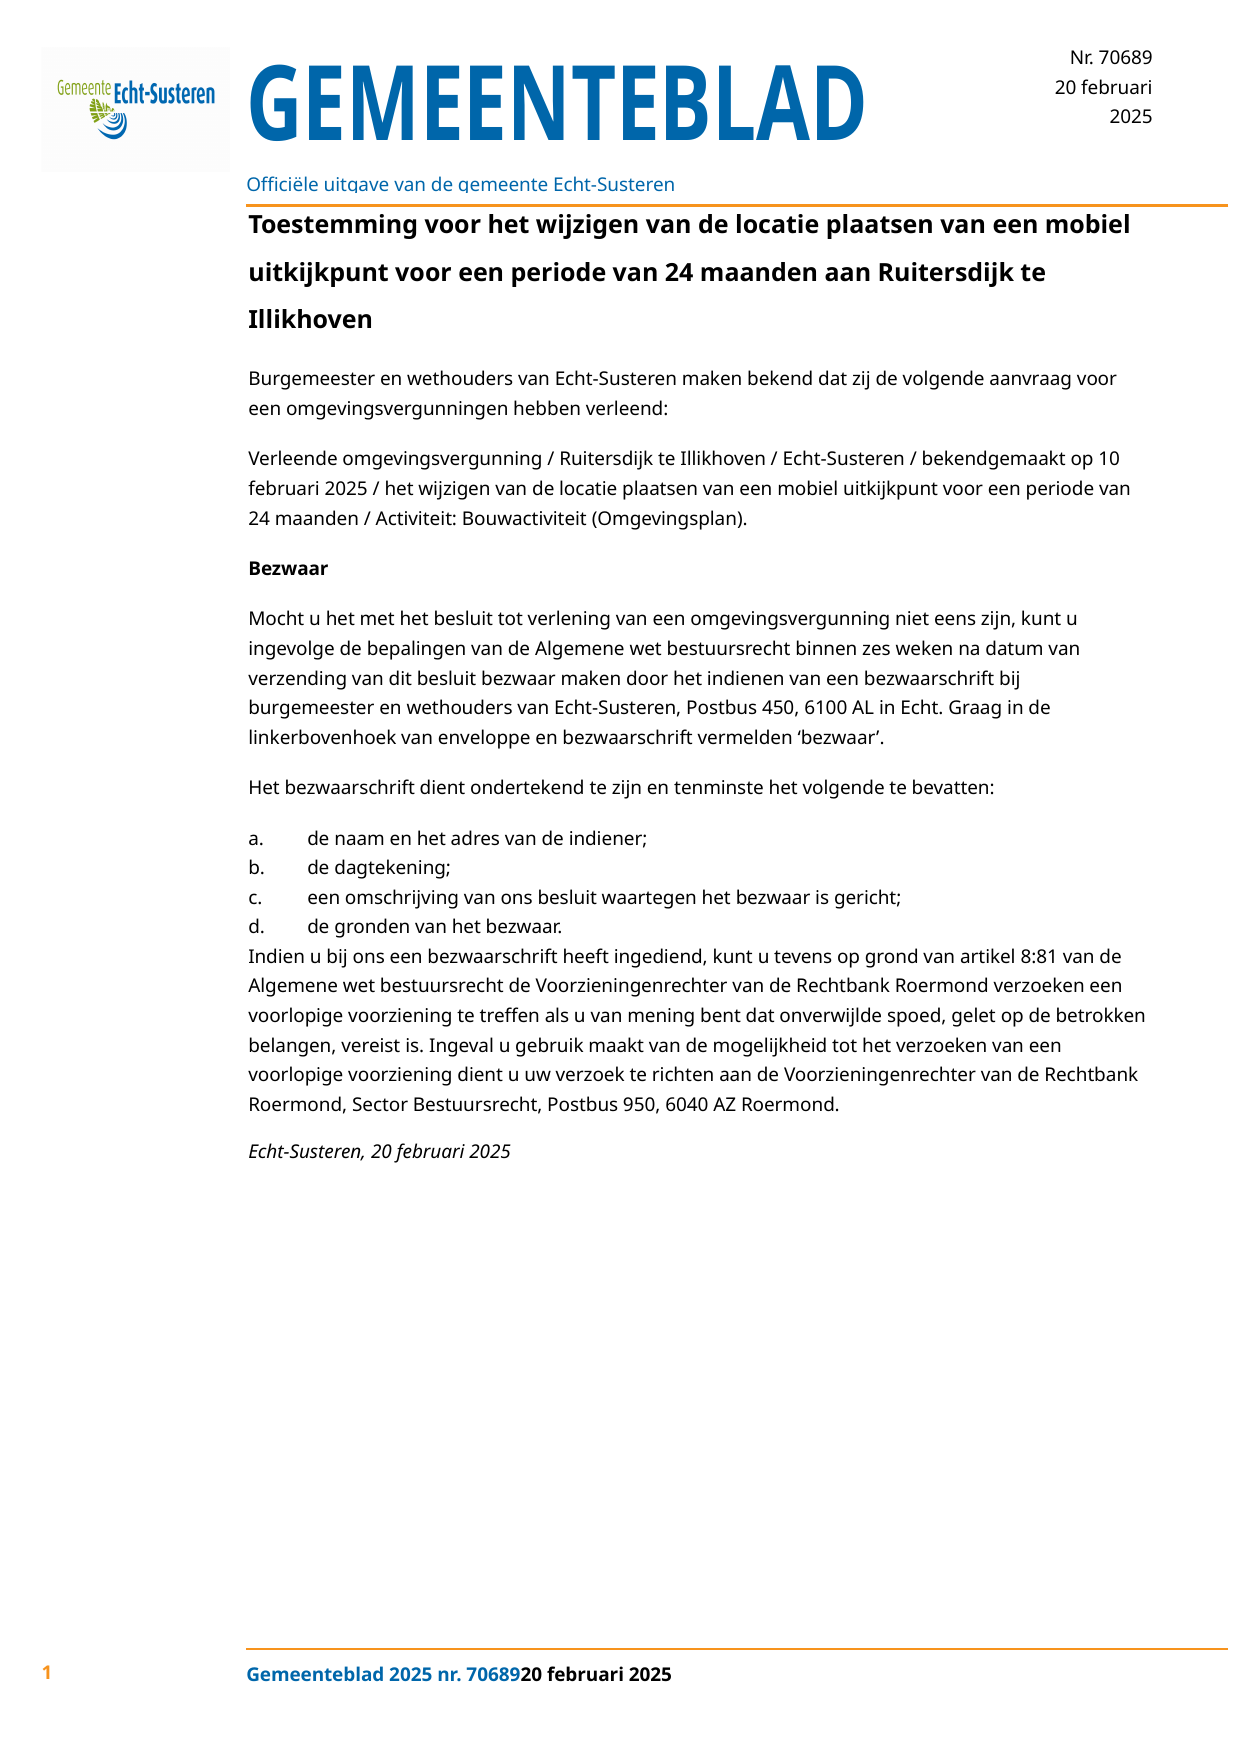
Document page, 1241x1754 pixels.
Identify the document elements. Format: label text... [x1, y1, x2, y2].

text Echt-Susteren, 20 februari 2025 [248, 1139, 1152, 1164]
list de gronden van het bezwaar. [248, 913, 1152, 939]
text Het bezwaarschrift dient ondertekend te zijn en tenminste het volgende te bevatten: [248, 774, 1152, 800]
list de dagtekening; [248, 854, 1152, 880]
text Verleende omgevingsvergunning / Ruitersdijk te Illikhoven / Echt-Susteren / bekendgemaakt op 10 februari 2025 / het wijzigen van de locatie plaatsen van een mobiel uitkijkpunt voor een periode van 24 maanden / Activiteit: Bouwactiviteit (Omgevingsplan). [248, 446, 1152, 530]
list een omschrijving van ons besluit waartegen het bezwaar is gericht; [248, 884, 1152, 909]
picture [41, 47, 231, 172]
text Indien u bij ons een bezwaarschrift heeft ingediend, kunt u tevens op grond van artikel 8:81 van de Algemene wet bestuursrecht de Voorzieningenrechter van de Rechtbank Roermond verzoeken een voorlopige voorziening te treffen als u van mening bent dat onverwijlde spoed, gelet op de betrokken belangen, vereist is. Ingeval u gebruik maakt van de mogelijkheid tot het verzoeken van een voorlopige voorziening dient u uw verzoek te richten aan de Voorzieningenrechter van de Rechtbank Roermond, Sector Bestuursrecht, Postbus 950, 6040 AZ Roermond. [248, 943, 1152, 1117]
list de naam en het adres van de indiener; [248, 825, 1152, 850]
text Mocht u het met het besluit tot verlening van een omgevingsvergunning niet eens zijn, kunt u ingevolge de bepalingen van de Algemene wet bestuursrecht binnen zes weken na datum van verzending van dit besluit bezwaar maken door het indienen van een bezwaarschrift bij burgemeester en wethouders van Echt-Susteren, Postbus 450, 6100 AL in Echt. Graag in de linkerbovenhoek van enveloppe en bezwaarschrift vermelden ‘bezwaar’. [248, 606, 1152, 749]
text Toestemming voor het wijzigen van de locatie plaatsen van een mobiel uitkijkpunt voor een periode van 24 maanden aan Ruitersdijk te Illikhoven [248, 207, 1152, 336]
text Bezwaar [248, 555, 1152, 581]
text Burgemeester en wethouders van Echt-Susteren maken bekend dat zij de volgende aanvraag voor een omgevingsvergunningen hebben verleend: [248, 366, 1152, 421]
